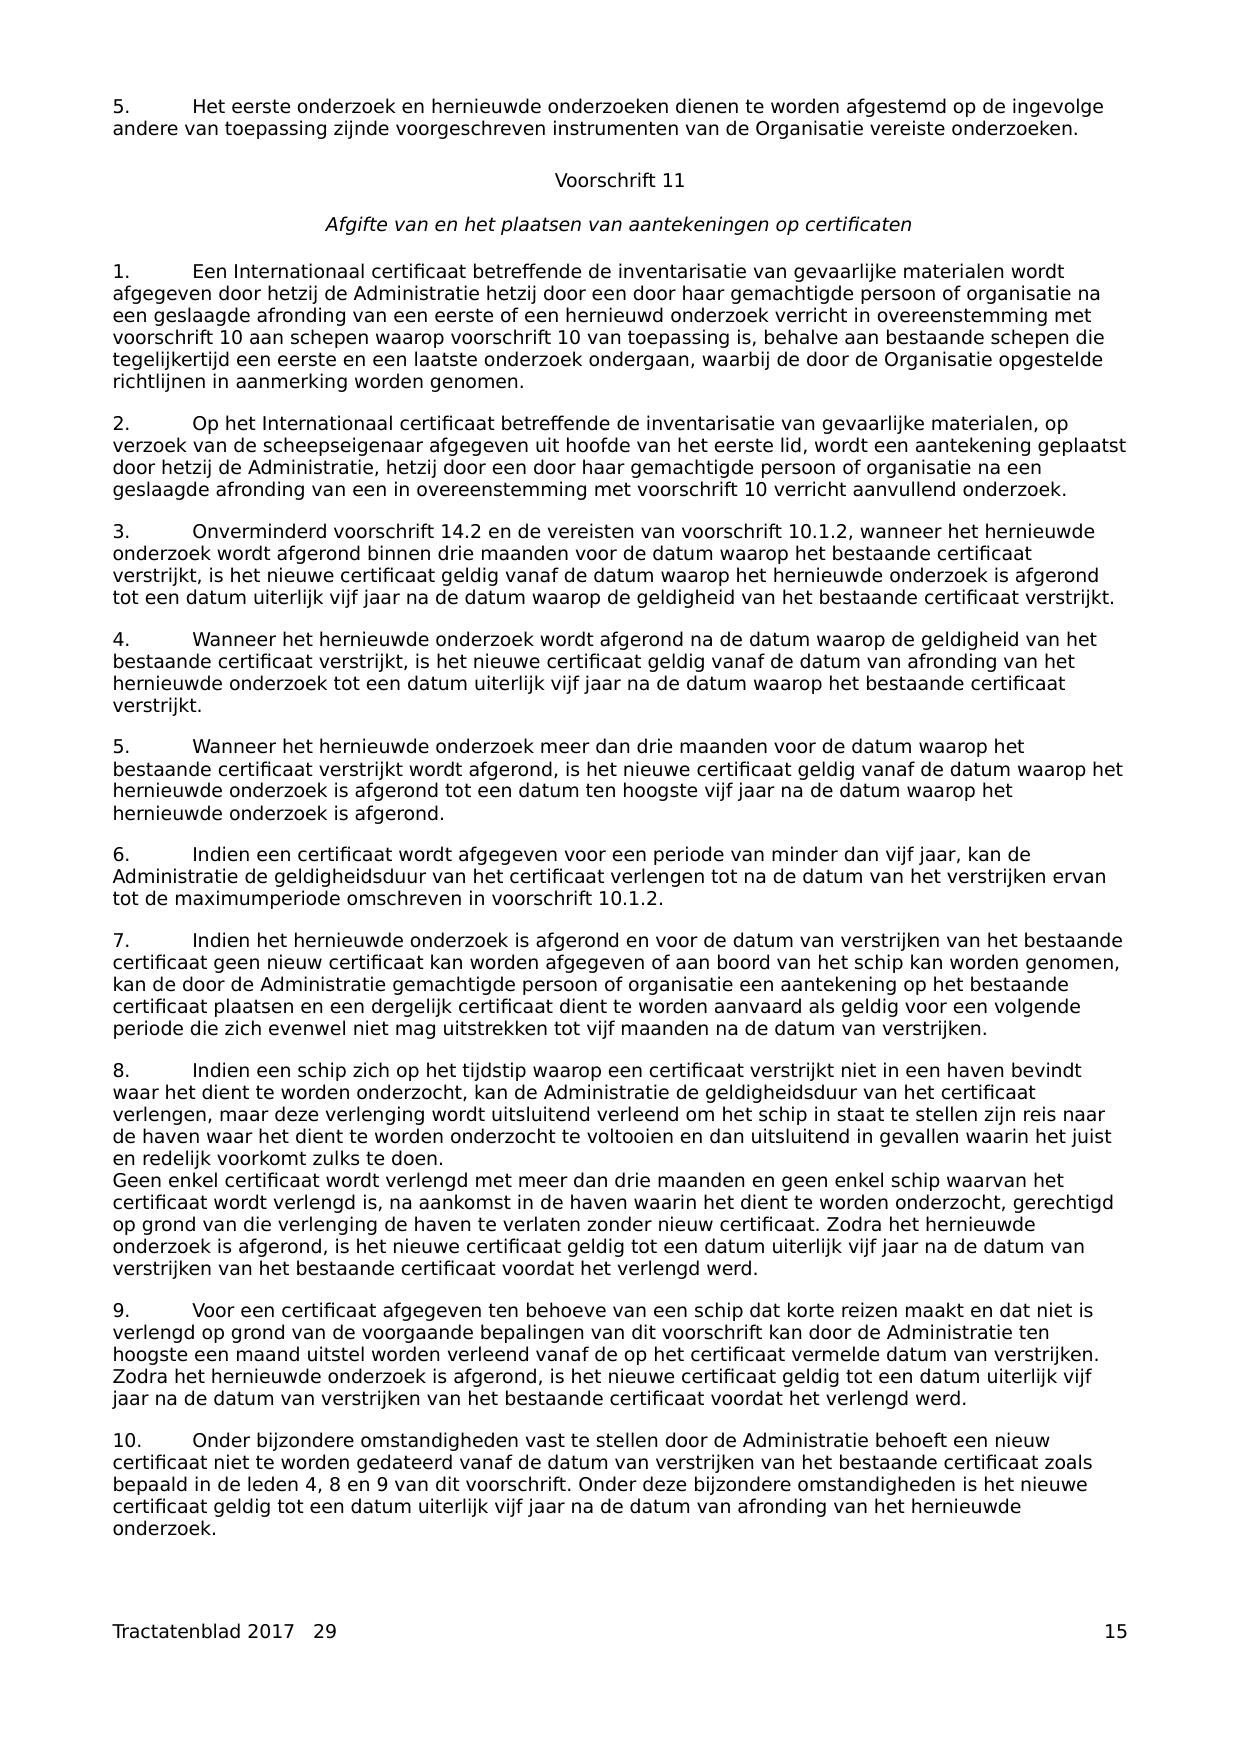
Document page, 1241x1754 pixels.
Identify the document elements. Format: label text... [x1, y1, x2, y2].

text 3. Onverminderd voorschrift 14.2 en de vereisten van voorschrift 10.1.2, wanneer het hernieuwde onderzoek wordt afgerond binnen drie maanden voor de datum waarop het bestaande certificaat verstrijkt, is het nieuwe certificaat geldig vanaf de datum waarop het hernieuwde onderzoek is afgerond tot een datum uiterlijk vijf jaar na de datum waarop de geldigheid van het bestaande certificaat verstrijkt. [112, 521, 1128, 608]
subtitle Voorschrift 11 Afgifte van en het plaatsen van aantekeningen op certificaten [112, 170, 1128, 236]
text 6. Indien een certificaat wordt afgegeven voor een periode van minder dan vijf jaar, kan de Administratie de geldigheidsduur van het certificaat verlengen tot na de datum van het verstrijken ervan tot de maximumperiode omschreven in voorschrift 10.1.2. [112, 844, 1128, 910]
text 4. Wanneer het hernieuwde onderzoek wordt afgerond na de datum waarop de geldigheid van het bestaande certificaat verstrijkt, is het nieuwe certificaat geldig vanaf de datum van afronding van het hernieuwde onderzoek tot een datum uiterlijk vijf jaar na de datum waarop het bestaande certificaat verstrijkt. [112, 628, 1128, 716]
text 10. Onder bijzondere omstandigheden vast te stellen door de Administratie behoeft een nieuw certificaat niet te worden gedateerd vanaf de datum van verstrijken van het bestaande certificaat zoals bepaald in de leden 4, 8 en 9 van dit voorschrift. Onder deze bijzondere omstandigheden is het nieuwe certificaat geldig tot een datum uiterlijk vijf jaar na de datum van afronding van het hernieuwde onderzoek. [112, 1430, 1128, 1540]
text 9. Voor een certificaat afgegeven ten behoeve van een schip dat korte reizen maakt en dat niet is verlengd op grond van de voorgaande bepalingen van dit voorschrift kan door de Administratie ten hoogste een maand uitstel worden verleend vanaf de op het certificaat vermelde datum van verstrijken. Zodra het hernieuwde onderzoek is afgerond, is het nieuwe certificaat geldig tot een datum uiterlijk vijf jaar na de datum van verstrijken van het bestaande certificaat voordat het verlengd werd. [112, 1300, 1128, 1410]
text 8. Indien een schip zich op het tijdstip waarop een certificaat verstrijkt niet in een haven bevindt waar het dient te worden onderzocht, kan de Administratie de geldigheidsduur van het certificaat verlengen, maar deze verlenging wordt uitsluitend verleend om het schip in staat te stellen zijn reis naar de haven waar het dient te worden onderzocht te voltooien en dan uitsluitend in gevallen waarin het juist en redelijk voorkomt zulks te doen. [112, 1060, 1128, 1170]
text Geen enkel certificaat wordt verlengd met meer dan drie maanden en geen enkel schip waarvan het certificaat wordt verlengd is, na aankomst in de haven waarin het dient te worden onderzocht, gerechtigd op grond van die verlenging de haven te verlaten zonder nieuw certificaat. Zodra het hernieuwde onderzoek is afgerond, is het nieuwe certificaat geldig tot een datum uiterlijk vijf jaar na de datum van verstrijken van het bestaande certificaat voordat het verlengd werd. [112, 1170, 1128, 1280]
text 5. Het eerste onderzoek en hernieuwde onderzoeken dienen te worden afgestemd op de ingevolge andere van toepassing zijnde voorgeschreven instrumenten van de Organisatie vereiste onderzoeken. [112, 96, 1128, 140]
text 5. Wanneer het hernieuwde onderzoek meer dan drie maanden voor de datum waarop het bestaande certificaat verstrijkt wordt afgerond, is het nieuwe certificaat geldig vanaf de datum waarop het hernieuwde onderzoek is afgerond tot een datum ten hoogste vijf jaar na de datum waarop het hernieuwde onderzoek is afgerond. [112, 736, 1128, 824]
text 1. Een Internationaal certificaat betreffende de inventarisatie van gevaarlijke materialen wordt afgegeven door hetzij de Administratie hetzij door een door haar gemachtigde persoon of organisatie na een geslaagde afronding van een eerste of een hernieuwd onderzoek verricht in overeenstemming met voorschrift 10 aan schepen waarop voorschrift 10 van toepassing is, behalve aan bestaande schepen die tegelijkertijd een eerste en een laatste onderzoek ondergaan, waarbij de door de Organisatie opgestelde richtlijnen in aanmerking worden genomen. [112, 261, 1128, 393]
text 2. Op het Internationaal certificaat betreffende de inventarisatie van gevaarlijke materialen, op verzoek van de scheepseigenaar afgegeven uit hoofde van het eerste lid, wordt een aantekening geplaatst door hetzij de Administratie, hetzij door een door haar gemachtigde persoon of organisatie na een geslaagde afronding van een in overeenstemming met voorschrift 10 verricht aanvullend onderzoek. [112, 413, 1128, 501]
text 7. Indien het hernieuwde onderzoek is afgerond en voor de datum van verstrijken van het bestaande certificaat geen nieuw certificaat kan worden afgegeven of aan boord van het schip kan worden genomen, kan de door de Administratie gemachtigde persoon of organisatie een aantekening op het bestaande certificaat plaatsen en een dergelijk certificaat dient te worden aanvaard als geldig voor een volgende periode die zich evenwel niet mag uitstrekken tot vijf maanden na de datum van verstrijken. [112, 930, 1128, 1040]
